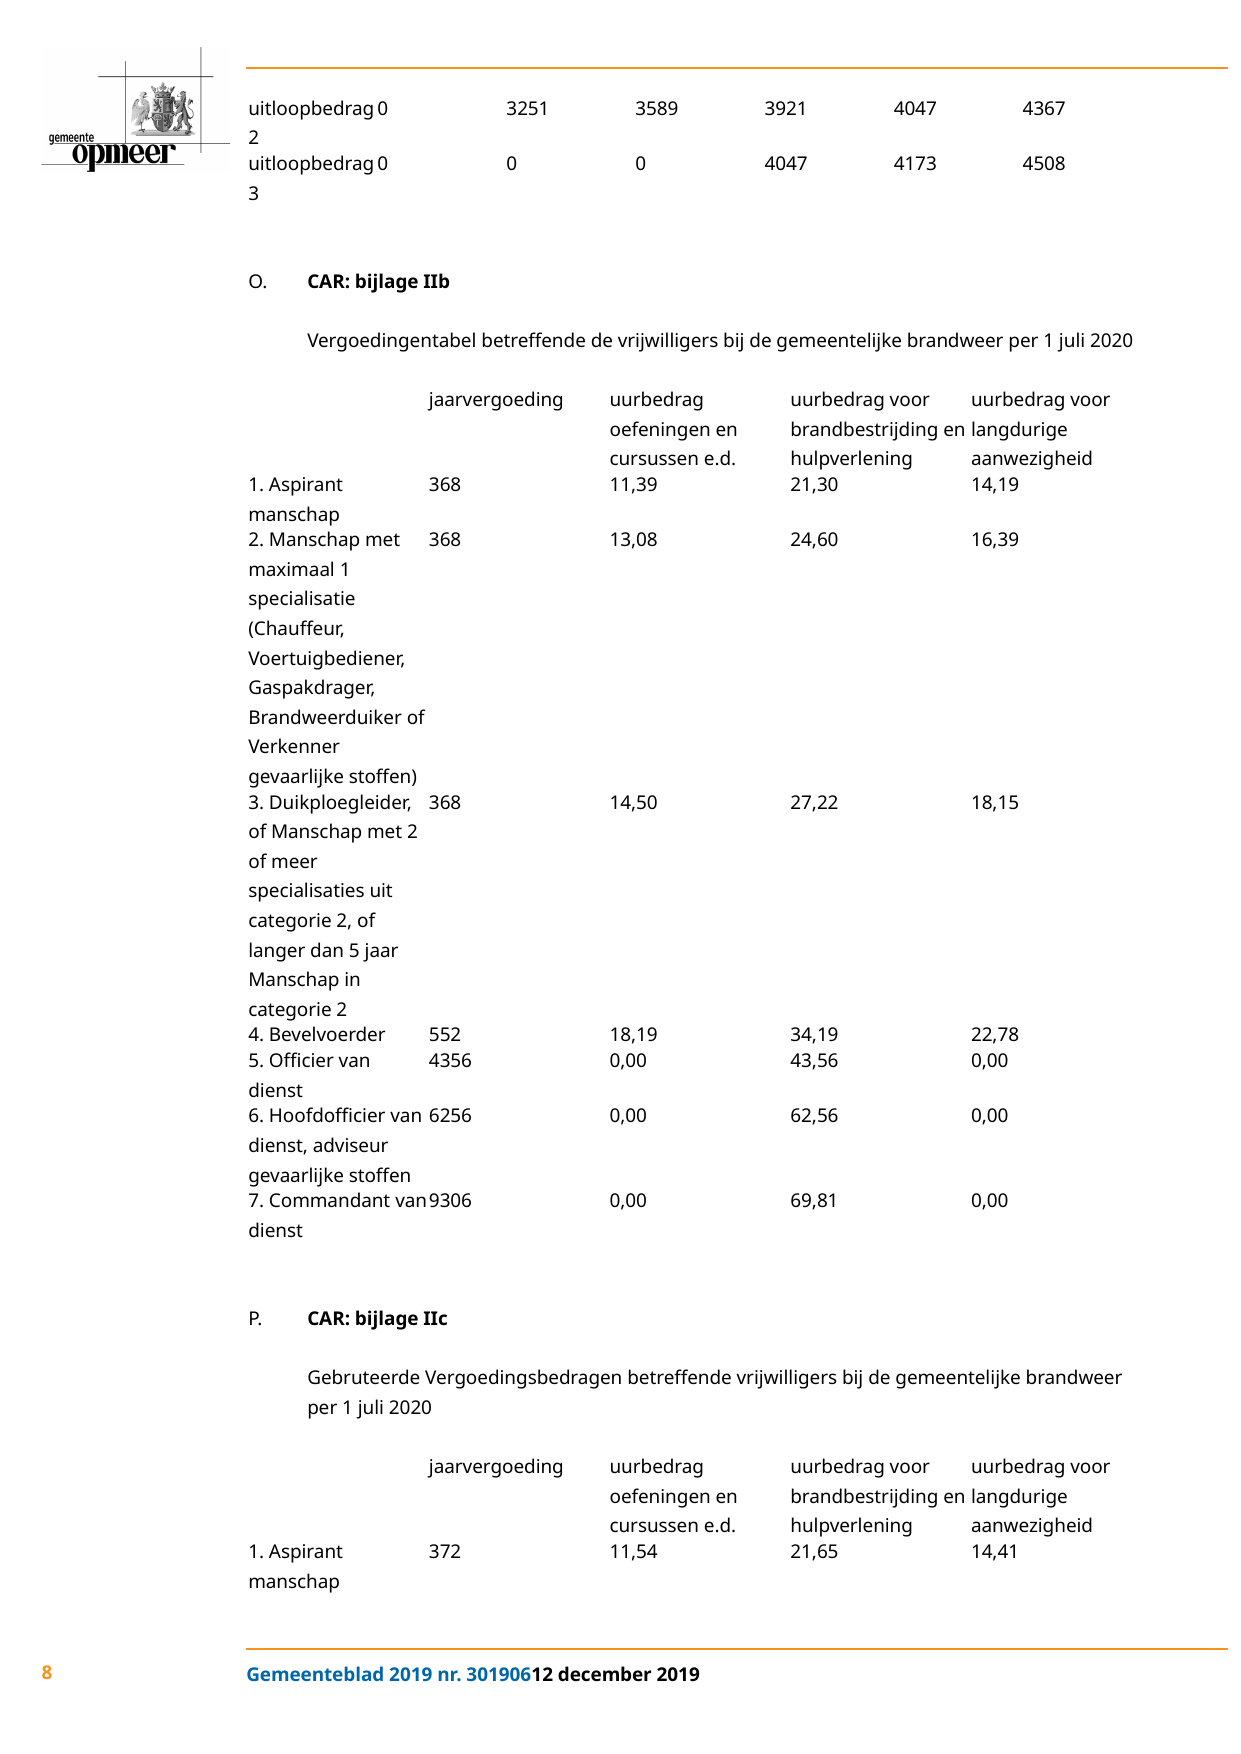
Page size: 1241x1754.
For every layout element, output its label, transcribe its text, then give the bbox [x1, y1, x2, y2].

table_cell 9306 [429, 1188, 609, 1243]
table_header uurbedrag voor langdurige aanwezigheid [971, 386, 1152, 471]
table_cell 24,60 [790, 526, 971, 789]
table_cell 3. Duikploegleider, of Manschap met 2 of meer specialisaties uit categorie 2, of langer dan 5 jaar Manschap in categorie 2 [248, 789, 429, 1022]
table_cell 16,39 [971, 526, 1152, 789]
table_cell 14,19 [971, 471, 1152, 526]
table_cell 3589 [635, 95, 764, 150]
table_header jaarvergoeding [429, 1453, 609, 1538]
table_cell 11,54 [609, 1538, 790, 1593]
table_cell 4508 [1023, 150, 1152, 205]
table_cell 14,50 [609, 789, 790, 1022]
table_header uurbedrag voor langdurige aanwezigheid [971, 1453, 1152, 1538]
table_cell 552 [429, 1022, 609, 1047]
table_cell 0 [635, 150, 764, 205]
table_header uurbedrag oefeningen en cursussen e.d. [609, 386, 790, 471]
table_header [248, 386, 429, 471]
table_cell 4356 [429, 1048, 609, 1103]
table_cell 4173 [894, 150, 1022, 205]
table_cell uitloopbedrag 2 [248, 95, 377, 150]
table_cell 368 [429, 471, 609, 526]
table_cell 0,00 [609, 1188, 790, 1243]
table_cell 13,08 [609, 526, 790, 789]
list Gebruteerde Vergoedingsbedragen betreffende vrijwilligers bij de gemeentelijke brandweer per 1 juli 2020 [248, 1364, 1152, 1420]
picture [41, 47, 231, 172]
table_cell 21,30 [790, 471, 971, 526]
list CAR: bijlage IIb [248, 268, 1152, 293]
table_cell 14,41 [971, 1538, 1152, 1593]
table_cell 1. Aspirant manschap [248, 471, 429, 526]
table_cell 0 [377, 95, 506, 150]
table_cell 1. Aspirant manschap [248, 1538, 429, 1593]
table_cell 0 [506, 150, 635, 205]
table_cell 34,19 [790, 1022, 971, 1047]
table_cell 372 [429, 1538, 609, 1593]
table_cell 368 [429, 789, 609, 1022]
table_header jaarvergoeding [429, 386, 609, 471]
table_cell 368 [429, 526, 609, 789]
table_cell 3921 [764, 95, 893, 150]
table_cell 0 [377, 150, 506, 205]
table_cell 0,00 [609, 1103, 790, 1188]
table_cell 3251 [506, 95, 635, 150]
table_header uurbedrag voor brandbestrijding en hulpverlening [790, 1453, 971, 1538]
table_cell 62,56 [790, 1103, 971, 1188]
table_cell 2. Manschap met maximaal 1 specialisatie (Chauffeur, Voertuigbediener, Gaspakdrager, Brandweerduiker of Verkenner gevaarlijke stoffen) [248, 526, 429, 789]
table_header uurbedrag voor brandbestrijding en hulpverlening [790, 386, 971, 471]
table_cell 6256 [429, 1103, 609, 1188]
table_cell 18,19 [609, 1022, 790, 1047]
table_header [248, 1453, 429, 1538]
table_cell 27,22 [790, 789, 971, 1022]
table_cell 11,39 [609, 471, 790, 526]
table_cell 7. Commandant van dienst [248, 1188, 429, 1243]
table_cell 6. Hoofdofficier van dienst, adviseur gevaarlijke stoffen [248, 1103, 429, 1188]
list CAR: bijlage IIc [248, 1305, 1152, 1331]
table_cell 43,56 [790, 1048, 971, 1103]
table_cell 0,00 [971, 1048, 1152, 1103]
table_cell 4047 [764, 150, 893, 205]
table_cell 4. Bevelvoerder [248, 1022, 429, 1047]
table_cell 0,00 [971, 1188, 1152, 1243]
table_cell 5. Officier van dienst [248, 1048, 429, 1103]
table_cell 4367 [1023, 95, 1152, 150]
table_cell uitloopbedrag 3 [248, 150, 377, 205]
table_cell 0,00 [609, 1048, 790, 1103]
table_cell 4047 [894, 95, 1022, 150]
table_header uurbedrag oefeningen en cursussen e.d. [609, 1453, 790, 1538]
table_cell 21,65 [790, 1538, 971, 1593]
table_cell 22,78 [971, 1022, 1152, 1047]
table_cell 18,15 [971, 789, 1152, 1022]
list Vergoedingentabel betreffende de vrijwilligers bij de gemeentelijke brandweer per 1 juli 2020 [248, 327, 1152, 353]
table_cell 69,81 [790, 1188, 971, 1243]
table_cell 0,00 [971, 1103, 1152, 1188]
